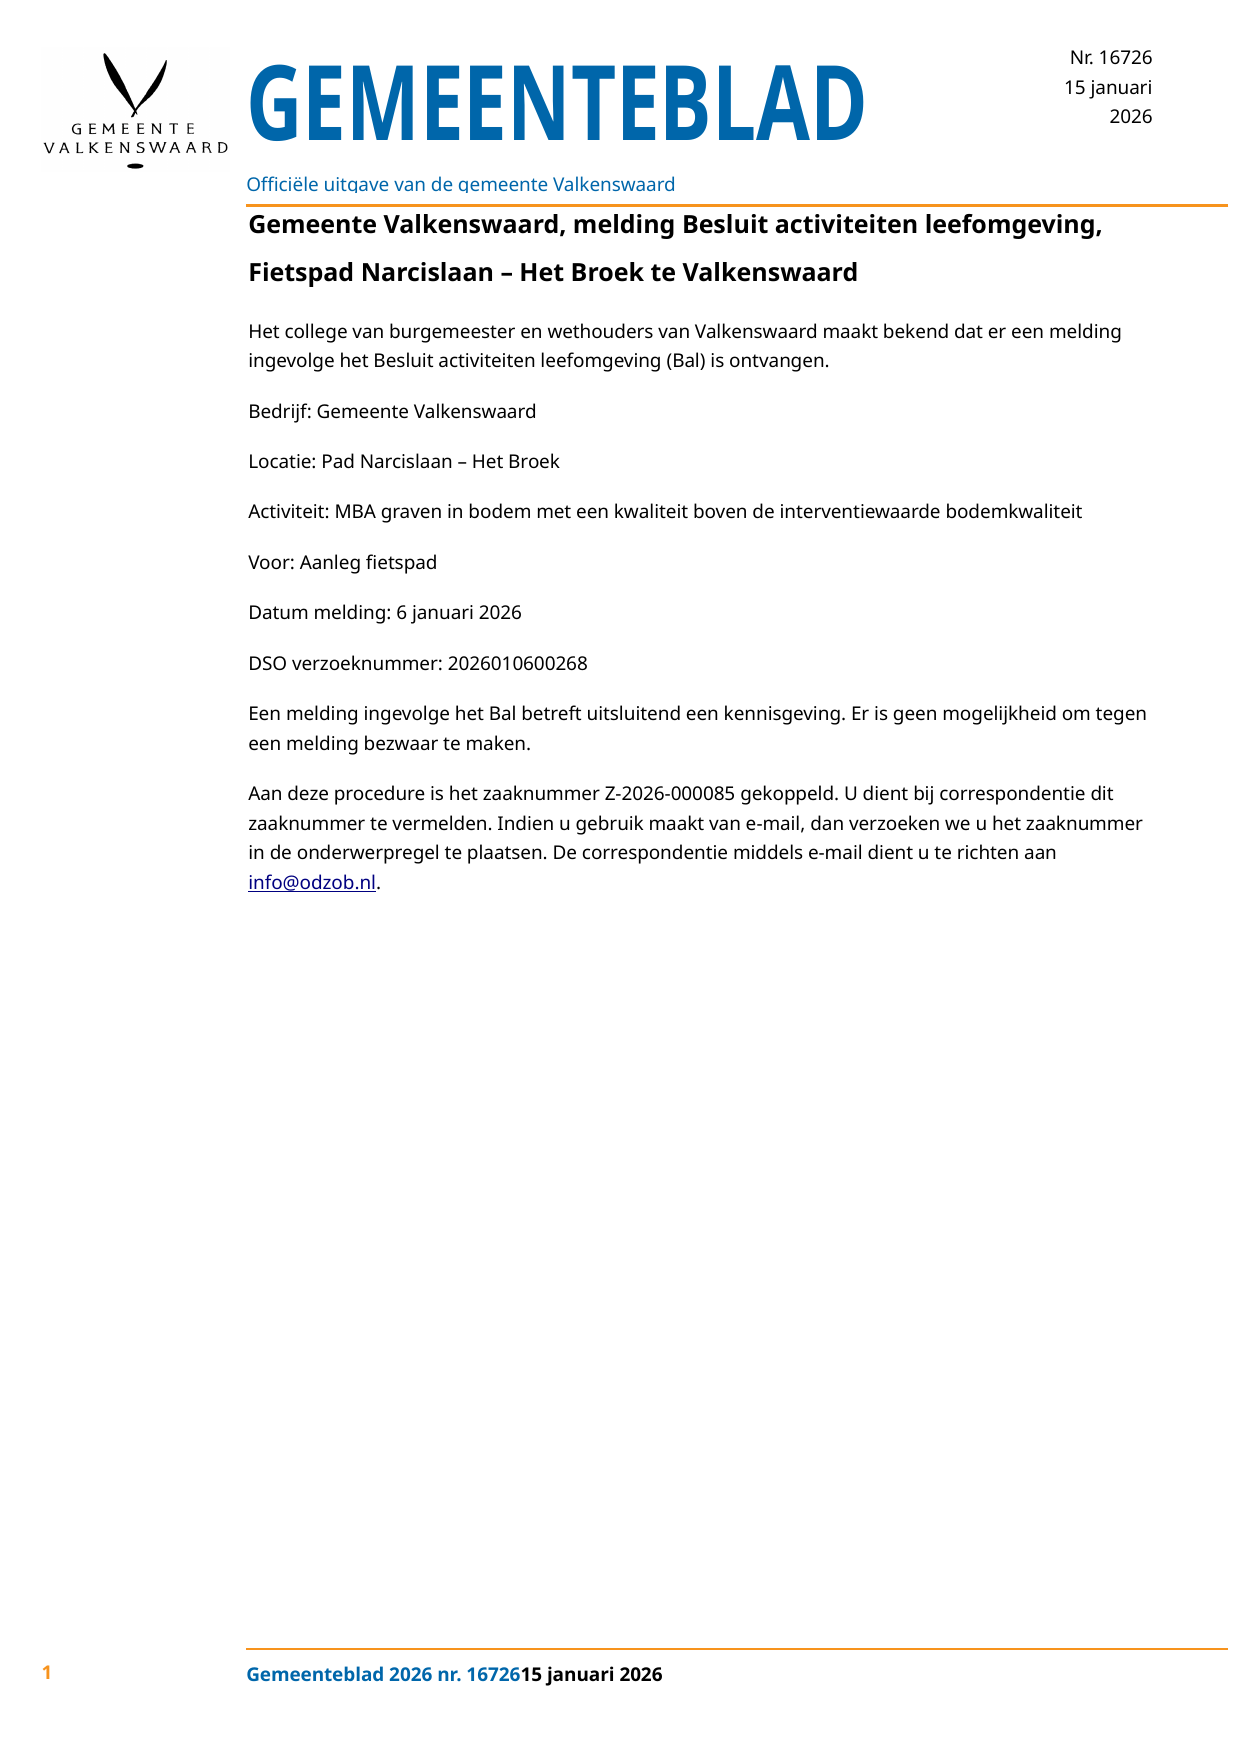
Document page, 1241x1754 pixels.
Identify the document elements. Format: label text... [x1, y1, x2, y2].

text Locatie: Pad Narcislaan – Het Broek [248, 448, 1152, 474]
picture [41, 47, 231, 172]
text Bedrijf: Gemeente Valkenswaard [248, 398, 1152, 424]
text Gemeente Valkenswaard, melding Besluit activiteiten leefomgeving, Fietspad Narcislaan – Het Broek te Valkenswaard [248, 207, 1152, 288]
text Datum melding: 6 januari 2026 [248, 599, 1152, 625]
text Activiteit: MBA graven in bodem met een kwaliteit boven de interventiewaarde bodemkwaliteit [248, 499, 1152, 524]
text Voor: Aanleg fietspad [248, 549, 1152, 575]
text Aan deze procedure is het zaaknummer Z-2026-000085 gekoppeld. U dient bij correspondentie dit zaaknummer te vermelden. Indien u gebruik maakt van e-mail, dan verzoeken we u het zaaknummer in de onderwerpregel te plaatsen. De correspondentie middels e-mail dient u te richten aan info@odzob.nl. [248, 780, 1152, 895]
text Een melding ingevolge het Bal betreft uitsluitend een kennisgeving. Er is geen mogelijkheid om tegen een melding bezwaar te maken. [248, 700, 1152, 756]
text DSO verzoeknummer: 2026010600268 [248, 650, 1152, 676]
text Het college van burgemeester en wethouders van Valkenswaard maakt bekend dat er een melding ingevolge het Besluit activiteiten leefomgeving (Bal) is ontvangen. [248, 318, 1152, 373]
